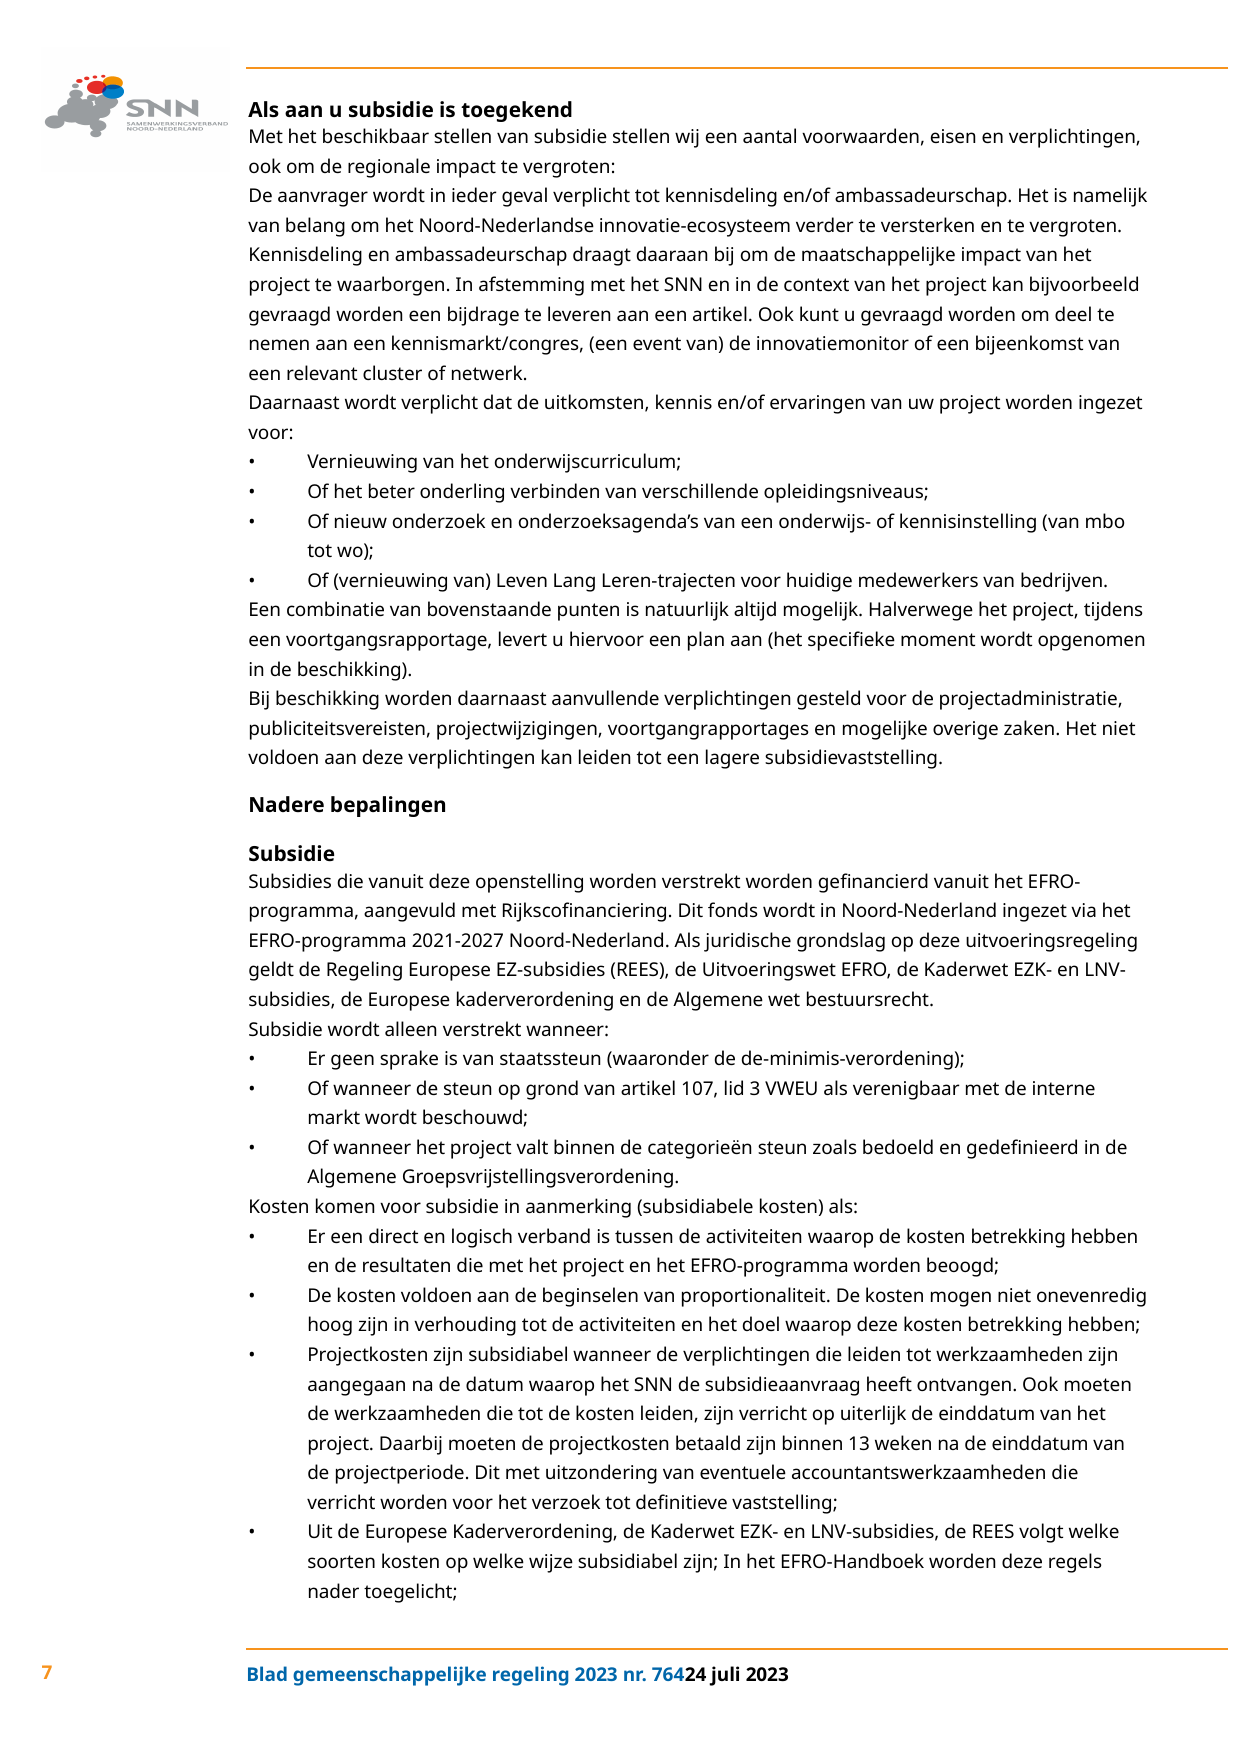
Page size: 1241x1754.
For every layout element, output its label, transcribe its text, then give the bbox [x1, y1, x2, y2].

list Vernieuwing van het onderwijscurriculum; [248, 449, 1152, 474]
text Daarnaast wordt verplicht dat de uitkomsten, kennis en/of ervaringen van uw project worden ingezet voor: [248, 389, 1152, 445]
text Als aan u subsidie is toegekend [248, 95, 1152, 123]
list Of nieuw onderzoek en onderzoeksagenda’s van een onderwijs- of kennisinstelling (van mbo tot wo); [248, 508, 1152, 563]
text Met het beschikbaar stellen van subsidie stellen wij een aantal voorwaarden, eisen en verplichtingen, ook om de regionale impact te vergroten: [248, 123, 1152, 178]
list Of het beter onderling verbinden van verschillende opleidingsniveaus; [248, 478, 1152, 504]
list De kosten voldoen aan de beginselen van proportionaliteit. De kosten mogen niet onevenredig hoog zijn in verhouding tot de activiteiten en het doel waarop deze kosten betrekking hebben; [248, 1282, 1152, 1337]
list Of (vernieuwing van) Leven Lang Leren-trajecten voor huidige medewerkers van bedrijven. [248, 567, 1152, 593]
list Er een direct en logisch verband is tussen de activiteiten waarop de kosten betrekking hebben en de resultaten die met het project en het EFRO-programma worden beoogd; [248, 1223, 1152, 1278]
text Subsidie wordt alleen verstrekt wanneer: [248, 1016, 1152, 1041]
text Subsidies die vanuit deze openstelling worden verstrekt worden gefinancierd vanuit het EFRO-programma, aangevuld met Rijkscofinanciering. Dit fonds wordt in Noord-Nederland ingezet via het EFRO-programma 2021-2027 Noord-Nederland. Als juridische grondslag op deze uitvoeringsregeling geldt de Regeling Europese EZ-subsidies (REES), de Uitvoeringswet EFRO, de Kaderwet EZK- en LNV-subsidies, de Europese kaderverordening en de Algemene wet bestuursrecht. [248, 868, 1152, 1012]
text Nadere bepalingen [248, 790, 1152, 818]
picture [41, 47, 231, 172]
list Er geen sprake is van staatssteun (waaronder de de-minimis-verordening); [248, 1045, 1152, 1071]
text Subsidie [248, 839, 1152, 868]
text Kosten komen voor subsidie in aanmerking (subsidiabele kosten) als: [248, 1193, 1152, 1219]
text Een combinatie van bovenstaande punten is natuurlijk altijd mogelijk. Halverwege het project, tijdens een voortgangsrapportage, levert u hiervoor een plan aan (het specifieke moment wordt opgenomen in de beschikking). [248, 597, 1152, 681]
list Projectkosten zijn subsidiabel wanneer de verplichtingen die leiden tot werkzaamheden zijn aangegaan na de datum waarop het SNN de subsidieaanvraag heeft ontvangen. Ook moeten de werkzaamheden die tot de kosten leiden, zijn verricht op uiterlijk de einddatum van het project. Daarbij moeten de projectkosten betaald zijn binnen 13 weken na de einddatum van de projectperiode. Dit met uitzondering van eventuele accountantswerkzaamheden die verricht worden voor het verzoek tot definitieve vaststelling; [248, 1341, 1152, 1515]
text Bij beschikking worden daarnaast aanvullende verplichtingen gesteld voor de projectadministratie, publiciteitsvereisten, projectwijzigingen, voortgangrapportages en mogelijke overige zaken. Het niet voldoen aan deze verplichtingen kan leiden tot een lagere subsidievaststelling. [248, 685, 1152, 770]
list Of wanneer het project valt binnen de categorieën steun zoals bedoeld en gedefinieerd in de Algemene Groepsvrijstellingsverordening. [248, 1134, 1152, 1189]
text De aanvrager wordt in ieder geval verplicht tot kennisdeling en/of ambassadeurschap. Het is namelijk van belang om het Noord-Nederlandse innovatie-ecosysteem verder te versterken en te vergroten. Kennisdeling en ambassadeurschap draagt daaraan bij om de maatschappelijke impact van het project te waarborgen. In afstemming met het SNN en in de context van het project kan bijvoorbeeld gevraagd worden een bijdrage te leveren aan een artikel. Ook kunt u gevraagd worden om deel te nemen aan een kennismarkt/congres, (een event van) de innovatiemonitor of een bijeenkomst van een relevant cluster of netwerk. [248, 182, 1152, 386]
list Of wanneer de steun op grond van artikel 107, lid 3 VWEU als verenigbaar met de interne markt wordt beschouwd; [248, 1075, 1152, 1130]
list Uit de Europese Kaderverordening, de Kaderwet EZK- en LNV-subsidies, de REES volgt welke soorten kosten op welke wijze subsidiabel zijn; In het EFRO-Handboek worden deze regels nader toegelicht; [248, 1519, 1152, 1603]
